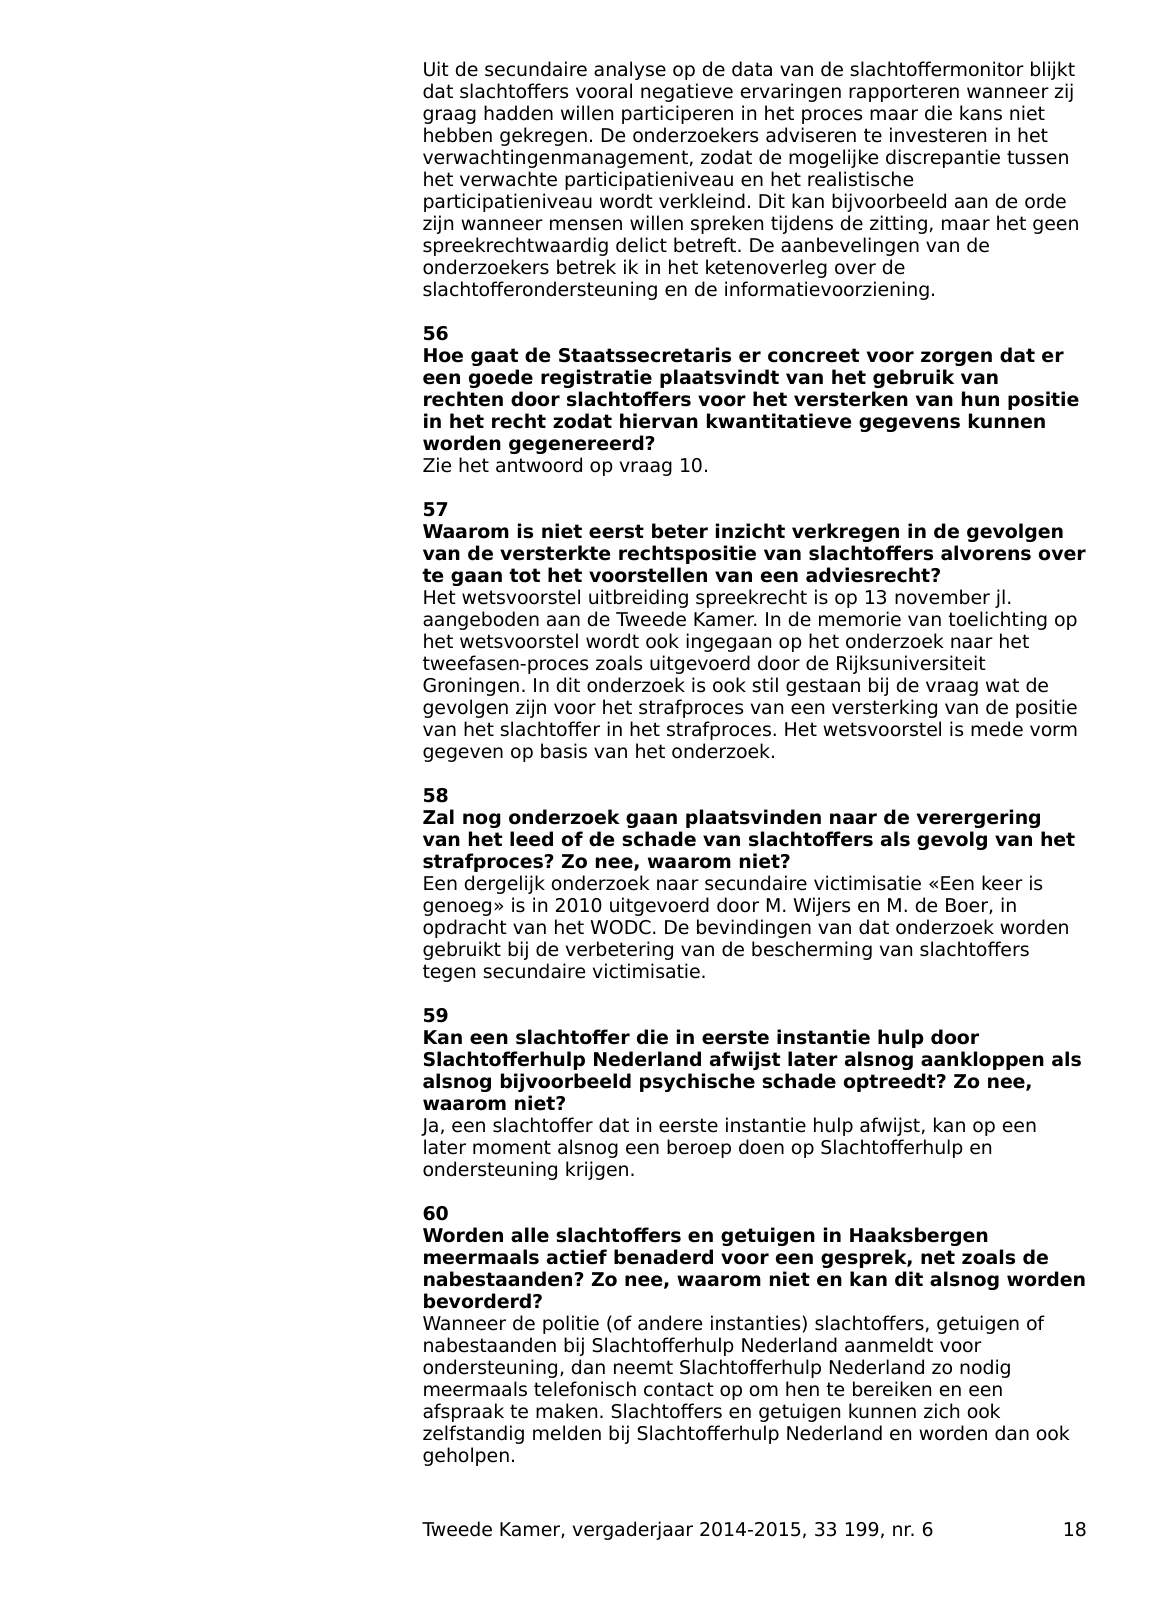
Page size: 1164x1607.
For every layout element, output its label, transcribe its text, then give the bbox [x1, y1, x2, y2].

text Waarom is niet eerst beter inzicht verkregen in de gevolgen van de versterkte rechtspositie van slachtoffers alvorens over te gaan tot het voorstellen van een adviesrecht? [422, 521, 1087, 587]
text Uit de secundaire analyse op de data van de slachtoffermonitor blijkt dat slachtoffers vooral negatieve ervaringen rapporteren wanneer zij graag hadden willen participeren in het proces maar die kans niet hebben gekregen. De onderzoekers adviseren te investeren in het verwachtingenmanagement, zodat de mogelijke discrepantie tussen het verwachte participatieniveau en het realistische participatieniveau wordt verkleind. Dit kan bijvoorbeeld aan de orde zijn wanneer mensen willen spreken tijdens de zitting, maar het geen spreekrechtwaardig delict betreft. De aanbevelingen van de onderzoekers betrek ik in het ketenoverleg over de slachtofferondersteuning en de informatievoorziening. [422, 59, 1087, 301]
text 59 [422, 1005, 1087, 1027]
text Kan een slachtoffer die in eerste instantie hulp door Slachtofferhulp Nederland afwijst later alsnog aankloppen als alsnog bijvoorbeeld psychische schade optreedt? Zo nee, waarom niet? [422, 1027, 1087, 1115]
text Ja, een slachtoffer dat in eerste instantie hulp afwijst, kan op een later moment alsnog een beroep doen op Slachtofferhulp en ondersteuning krijgen. [422, 1115, 1087, 1181]
text 58 [422, 785, 1087, 807]
text Worden alle slachtoffers en getuigen in Haaksbergen meermaals actief benaderd voor een gesprek, net zoals de nabestaanden? Zo nee, waarom niet en kan dit alsnog worden bevorderd? [422, 1225, 1087, 1313]
text Het wetsvoorstel uitbreiding spreekrecht is op 13 november jl. aangeboden aan de Tweede Kamer. In de memorie van toelichting op het wetsvoorstel wordt ook ingegaan op het onderzoek naar het tweefasen-proces zoals uitgevoerd door de Rijksuniversiteit Groningen. In dit onderzoek is ook stil gestaan bij de vraag wat de gevolgen zijn voor het strafproces van een versterking van de positie van het slachtoffer in het strafproces. Het wetsvoorstel is mede vorm gegeven op basis van het onderzoek. [422, 587, 1087, 763]
text Zal nog onderzoek gaan plaatsvinden naar de verergering van het leed of de schade van slachtoffers als gevolg van het strafproces? Zo nee, waarom niet? [422, 807, 1087, 873]
text Hoe gaat de Staatssecretaris er concreet voor zorgen dat er een goede registratie plaatsvindt van het gebruik van rechten door slachtoffers voor het versterken van hun positie in het recht zodat hiervan kwantitatieve gegevens kunnen worden gegenereerd? [422, 345, 1087, 455]
text 57 [422, 499, 1087, 521]
text Wanneer de politie (of andere instanties) slachtoffers, getuigen of nabestaanden bij Slachtofferhulp Nederland aanmeldt voor ondersteuning, dan neemt Slachtofferhulp Nederland zo nodig meermaals telefonisch contact op om hen te bereiken en een afspraak te maken. Slachtoffers en getuigen kunnen zich ook zelfstandig melden bij Slachtofferhulp Nederland en worden dan ook geholpen. [422, 1313, 1087, 1467]
text Zie het antwoord op vraag 10. [422, 455, 1087, 477]
text Een dergelijk onderzoek naar secundaire victimisatie «Een keer is genoeg» is in 2010 uitgevoerd door M. Wijers en M. de Boer, in opdracht van het WODC. De bevindingen van dat onderzoek worden gebruikt bij de verbetering van de bescherming van slachtoffers tegen secundaire victimisatie. [422, 873, 1087, 983]
text 56 [422, 323, 1087, 345]
text 60 [422, 1203, 1087, 1225]
